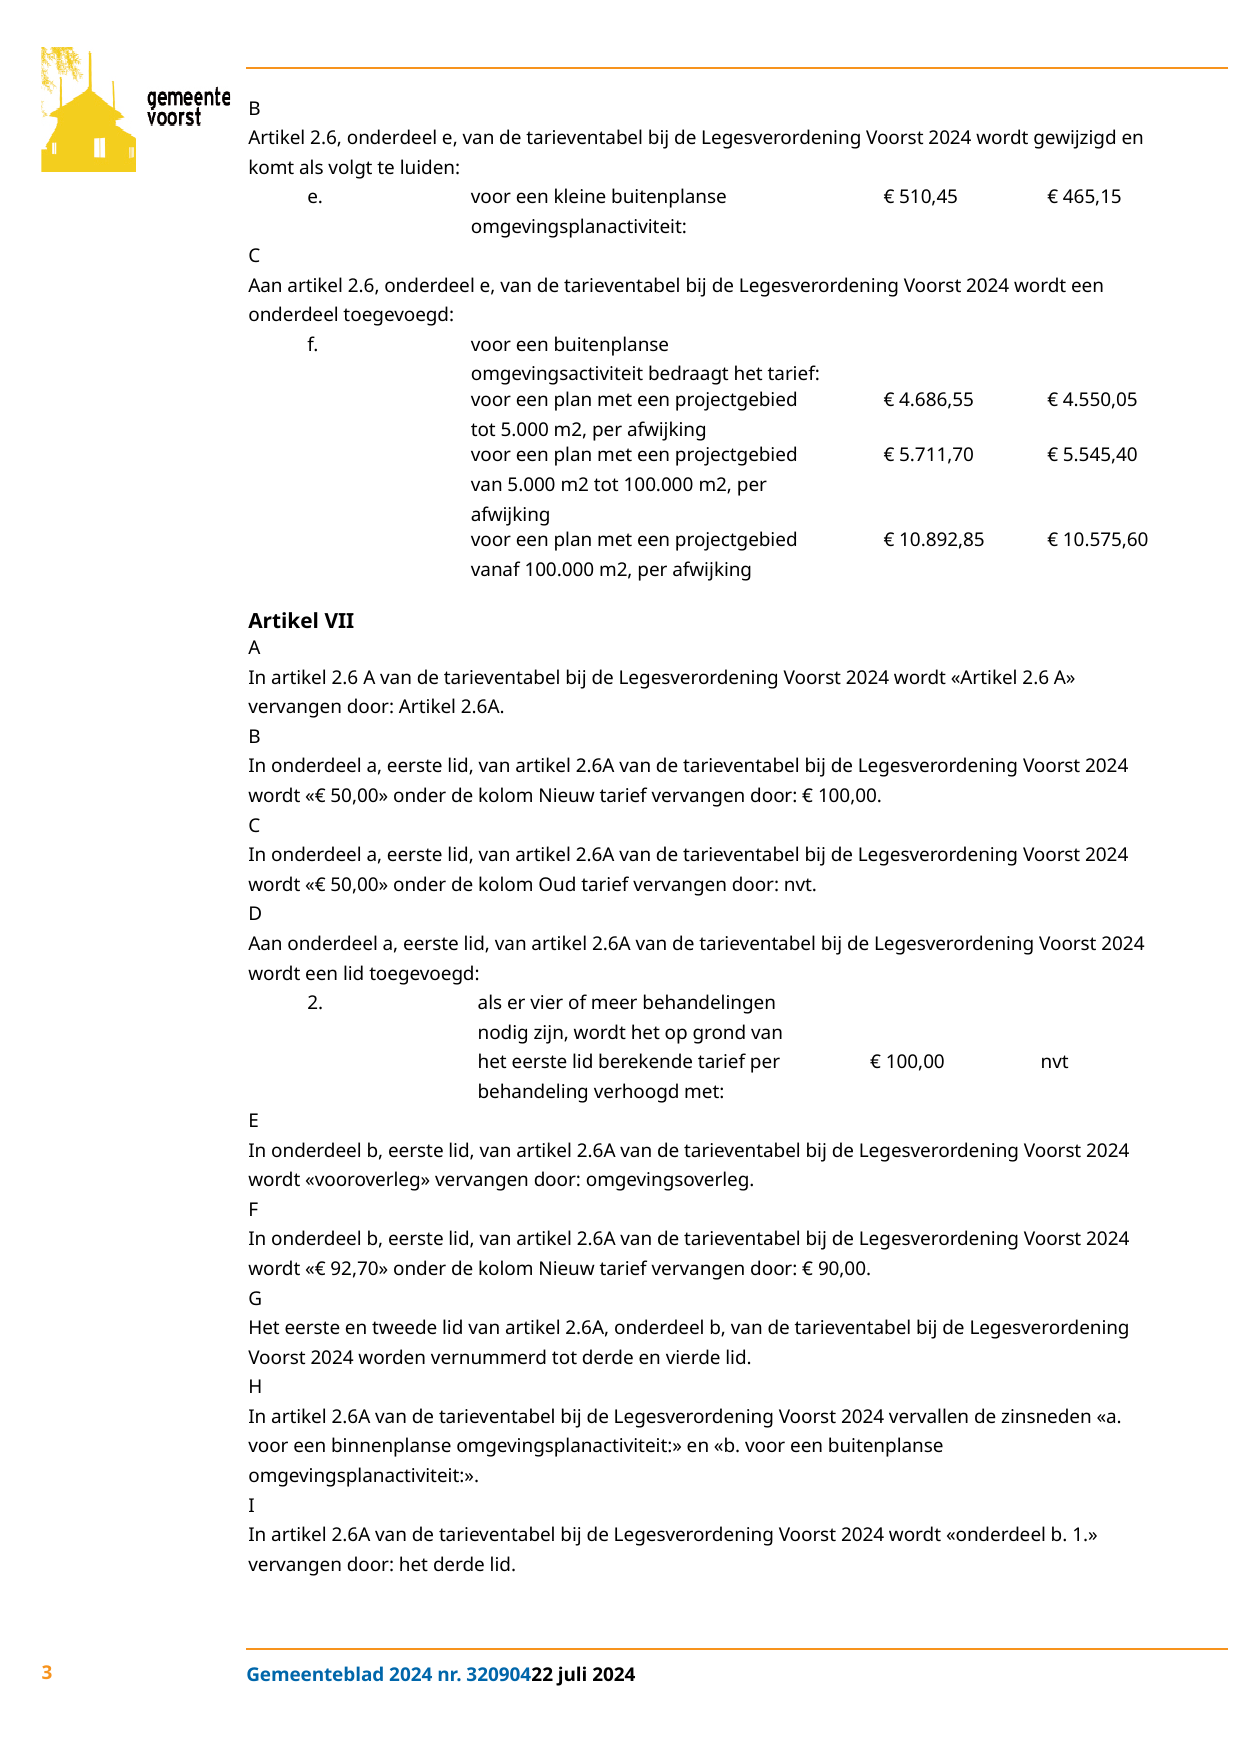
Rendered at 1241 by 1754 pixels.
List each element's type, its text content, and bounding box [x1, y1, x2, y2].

text C [248, 812, 1152, 838]
table_cell € 5.545,40 [988, 442, 1152, 527]
text Artikel 2.6, onderdeel e, van de tarieventabel bij de Legesverordening Voorst 2024 wordt gewijzigd en komt als volgt te luiden: [248, 124, 1152, 180]
table_cell € 4.550,05 [988, 386, 1152, 442]
text F [248, 1196, 1152, 1222]
table_header als er vier of meer behandelingen nodig zijn, wordt het op grond van het eerste lid berekende tarief per behandeling verhoogd met: [418, 990, 811, 1104]
table_cell € 10.575,60 [988, 527, 1152, 582]
table_cell € 5.711,70 [824, 442, 988, 527]
table_cell [248, 527, 412, 582]
text A [248, 634, 1152, 660]
table_header [824, 331, 988, 386]
text B [248, 95, 1152, 121]
table_header € 100,00 [811, 990, 981, 1104]
table_header [988, 331, 1152, 386]
table_header voor een kleine buitenplanse omgevingsplanactiviteit: [412, 184, 824, 239]
text In onderdeel a, eerste lid, van artikel 2.6A van de tarieventabel bij de Legesverordening Voorst 2024 wordt «€ 50,00» onder de kolom Nieuw tarief vervangen door: € 100,00. [248, 753, 1152, 808]
table_cell voor een plan met een projectgebied vanaf 100.000 m2, per afwijking [412, 527, 824, 582]
table_header € 465,15 [988, 184, 1152, 239]
table_header f. [248, 331, 412, 386]
text I [248, 1492, 1152, 1517]
table_header e. [248, 184, 412, 239]
text Aan onderdeel a, eerste lid, van artikel 2.6A van de tarieventabel bij de Legesverordening Voorst 2024 wordt een lid toegevoegd: [248, 930, 1152, 986]
text In artikel 2.6A van de tarieventabel bij de Legesverordening Voorst 2024 vervallen de zinsneden «a. voor een binnenplanse omgevingsplanactiviteit:» en «b. voor een buitenplanse omgevingsplanactiviteit:». [248, 1403, 1152, 1488]
text In onderdeel b, eerste lid, van artikel 2.6A van de tarieventabel bij de Legesverordening Voorst 2024 wordt «vooroverleg» vervangen door: omgevingsoverleg. [248, 1137, 1152, 1192]
text Het eerste en tweede lid van artikel 2.6A, onderdeel b, van de tarieventabel bij de Legesverordening Voorst 2024 worden vernummerd tot derde en vierde lid. [248, 1314, 1152, 1369]
table_cell [248, 442, 412, 527]
table_header voor een buitenplanse omgevingsactiviteit bedraagt het tarief: [412, 331, 824, 386]
table_cell € 4.686,55 [824, 386, 988, 442]
table_cell € 10.892,85 [824, 527, 988, 582]
text In artikel 2.6 A van de tarieventabel bij de Legesverordening Voorst 2024 wordt «Artikel 2.6 A» vervangen door: Artikel 2.6A. [248, 664, 1152, 719]
table_cell [248, 386, 412, 442]
table_header 2. [248, 990, 418, 1104]
table_cell voor een plan met een projectgebied tot 5.000 m2, per afwijking [412, 386, 824, 442]
table_header nvt [981, 990, 1152, 1104]
picture [41, 47, 231, 172]
table_header € 510,45 [824, 184, 988, 239]
text H [248, 1373, 1152, 1399]
table_cell voor een plan met een projectgebied van 5.000 m2 tot 100.000 m2, per afwijking [412, 442, 824, 527]
text G [248, 1285, 1152, 1310]
text C [248, 242, 1152, 268]
text In artikel 2.6A van de tarieventabel bij de Legesverordening Voorst 2024 wordt «onderdeel b. 1.» vervangen door: het derde lid. [248, 1521, 1152, 1577]
text In onderdeel b, eerste lid, van artikel 2.6A van de tarieventabel bij de Legesverordening Voorst 2024 wordt «€ 92,70» onder de kolom Nieuw tarief vervangen door: € 90,00. [248, 1226, 1152, 1281]
text D [248, 901, 1152, 926]
text B [248, 723, 1152, 749]
text Artikel VII [248, 606, 1152, 634]
text In onderdeel a, eerste lid, van artikel 2.6A van de tarieventabel bij de Legesverordening Voorst 2024 wordt «€ 50,00» onder de kolom Oud tarief vervangen door: nvt. [248, 841, 1152, 897]
text E [248, 1107, 1152, 1133]
text Aan artikel 2.6, onderdeel e, van de tarieventabel bij de Legesverordening Voorst 2024 wordt een onderdeel toegevoegd: [248, 272, 1152, 327]
